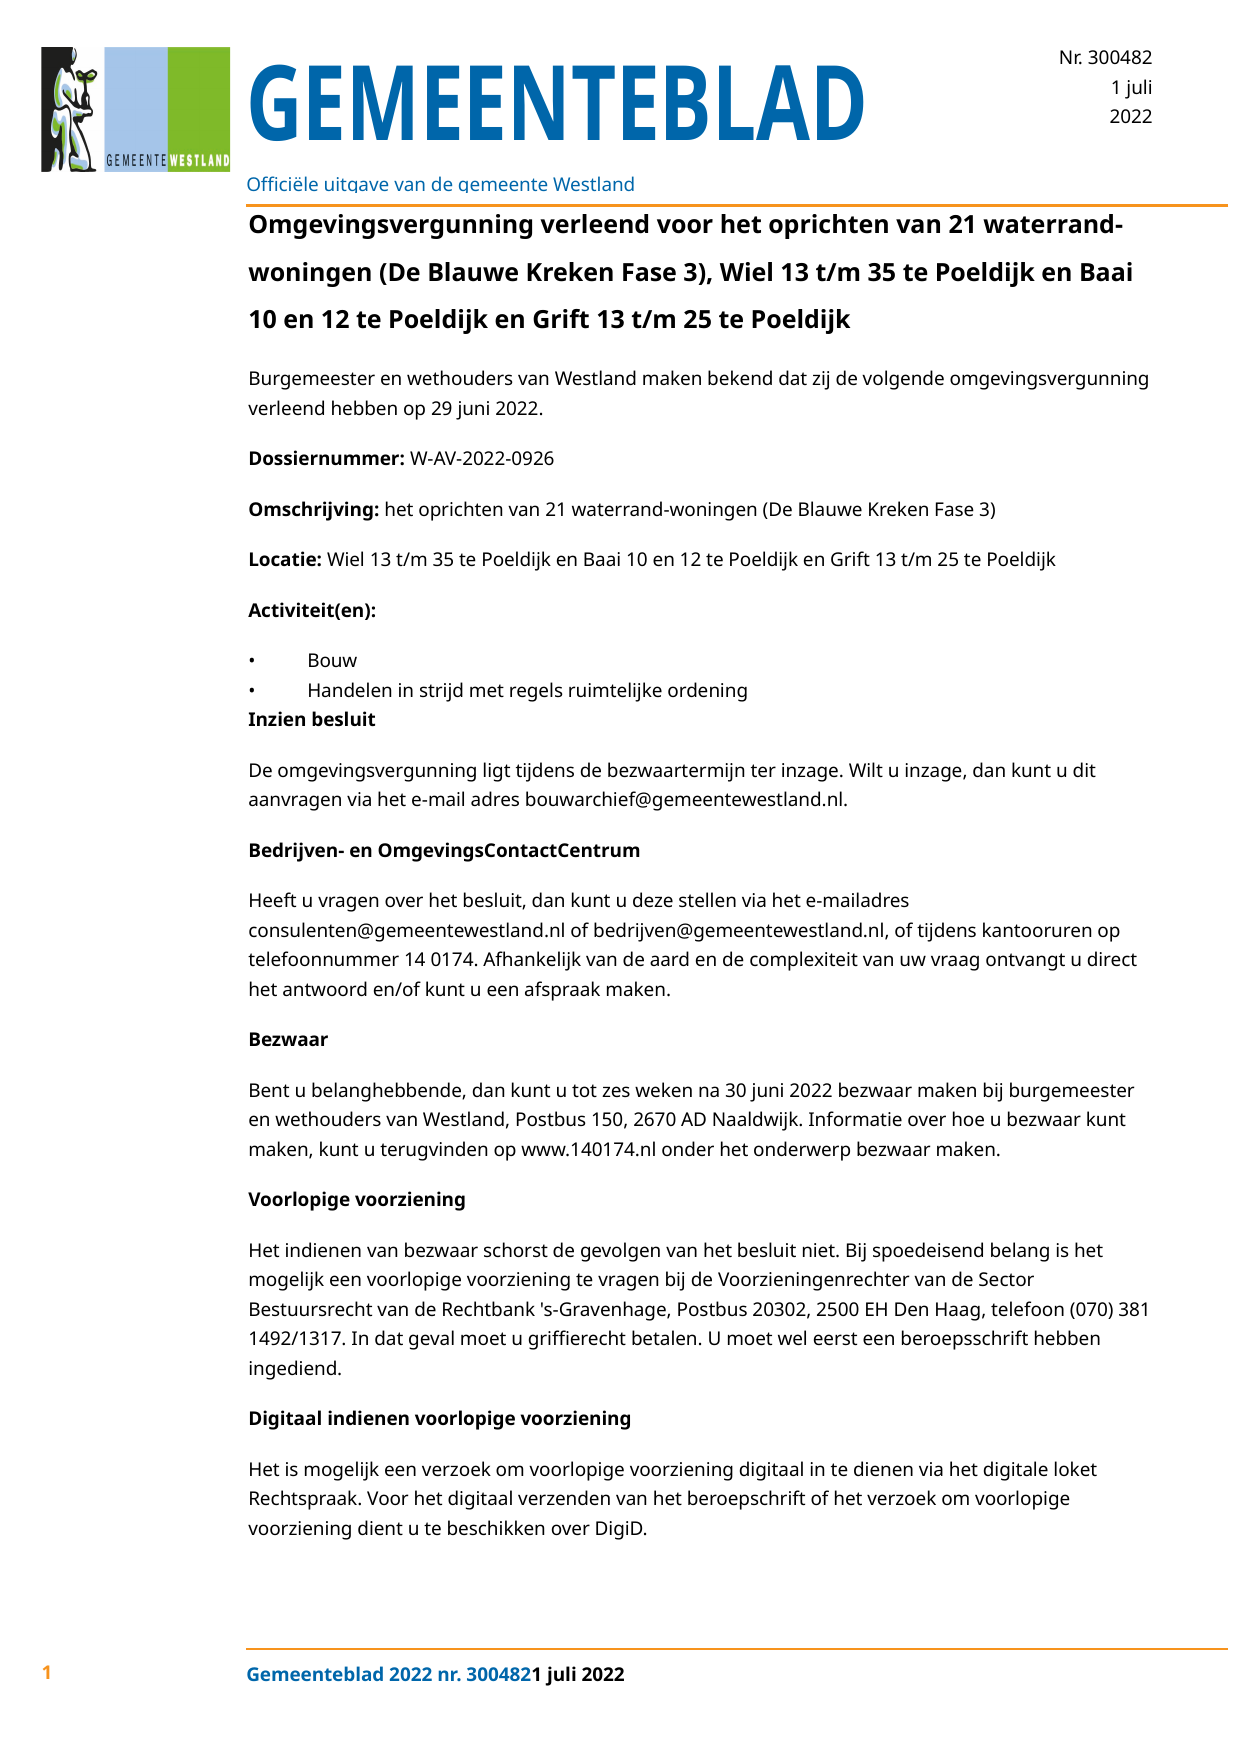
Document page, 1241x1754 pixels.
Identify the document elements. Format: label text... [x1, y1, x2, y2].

text Omschrijving: het oprichten van 21 waterrand-woningen (De Blauwe Kreken Fase 3) [248, 496, 1152, 522]
picture [41, 47, 231, 172]
text De omgevingsvergunning ligt tijdens de bezwaartermijn ter inzage. Wilt u inzage, dan kunt u dit aanvragen via het e-mail adres bouwarchief@gemeentewestland.nl. [248, 757, 1152, 812]
text Voorlopige voorziening [248, 1186, 1152, 1212]
text Bent u belanghebbende, dan kunt u tot zes weken na 30 juni 2022 bezwaar maken bij burgemeester en wethouders van Westland, Postbus 150, 2670 AD Naaldwijk. Informatie over hoe u bezwaar kunt maken, kunt u terugvinden op www.140174.nl onder het onderwerp bezwaar maken. [248, 1077, 1152, 1162]
text Activiteit(en): [248, 597, 1152, 622]
list Bouw [248, 647, 1152, 673]
text Bezwaar [248, 1026, 1152, 1052]
text Dossiernummer: W-AV-2022-0926 [248, 446, 1152, 471]
text Locatie: Wiel 13 t/m 35 te Poeldijk en Baai 10 en 12 te Poeldijk en Grift 13 t/m 25 te Poeldijk [248, 546, 1152, 572]
list Handelen in strijd met regels ruimtelijke ordening [248, 677, 1152, 702]
text Het indienen van bezwaar schorst de gevolgen van het besluit niet. Bij spoedeisend belang is het mogelijk een voorlopige voorziening te vragen bij de Voorzieningenrechter van de Sector Bestuursrecht van de Rechtbank 's-Gravenhage, Postbus 20302, 2500 EH Den Haag, telefoon (070) 381 1492/1317. In dat geval moet u griffierecht betalen. U moet wel eerst een beroepsschrift hebben ingediend. [248, 1237, 1152, 1381]
text Inzien besluit [248, 706, 1152, 732]
text Burgemeester en wethouders van Westland maken bekend dat zij de volgende omgevingsvergunning verleend hebben op 29 juni 2022. [248, 366, 1152, 421]
text Heeft u vragen over het besluit, dan kunt u deze stellen via het e-mailadres consulenten@gemeentewestland.nl of bedrijven@gemeentewestland.nl, of tijdens kantooruren op telefoonnummer 14 0174. Afhankelijk van de aard en de complexiteit van uw vraag ontvangt u direct het antwoord en/of kunt u een afspraak maken. [248, 887, 1152, 1002]
text Bedrijven- en OmgevingsContactCentrum [248, 837, 1152, 862]
text Digitaal indienen voorlopige voorziening [248, 1406, 1152, 1431]
text Het is mogelijk een verzoek om voorlopige voorziening digitaal in te dienen via het digitale loket Rechtspraak. Voor het digitaal verzenden van het beroepschrift of het verzoek om voorlopige voorziening dient u te beschikken over DigiD. [248, 1456, 1152, 1541]
text Omgevingsvergunning verleend voor het oprichten van 21 waterrand-woningen (De Blauwe Kreken Fase 3), Wiel 13 t/m 35 te Poeldijk en Baai 10 en 12 te Poeldijk en Grift 13 t/m 25 te Poeldijk [248, 207, 1152, 336]
